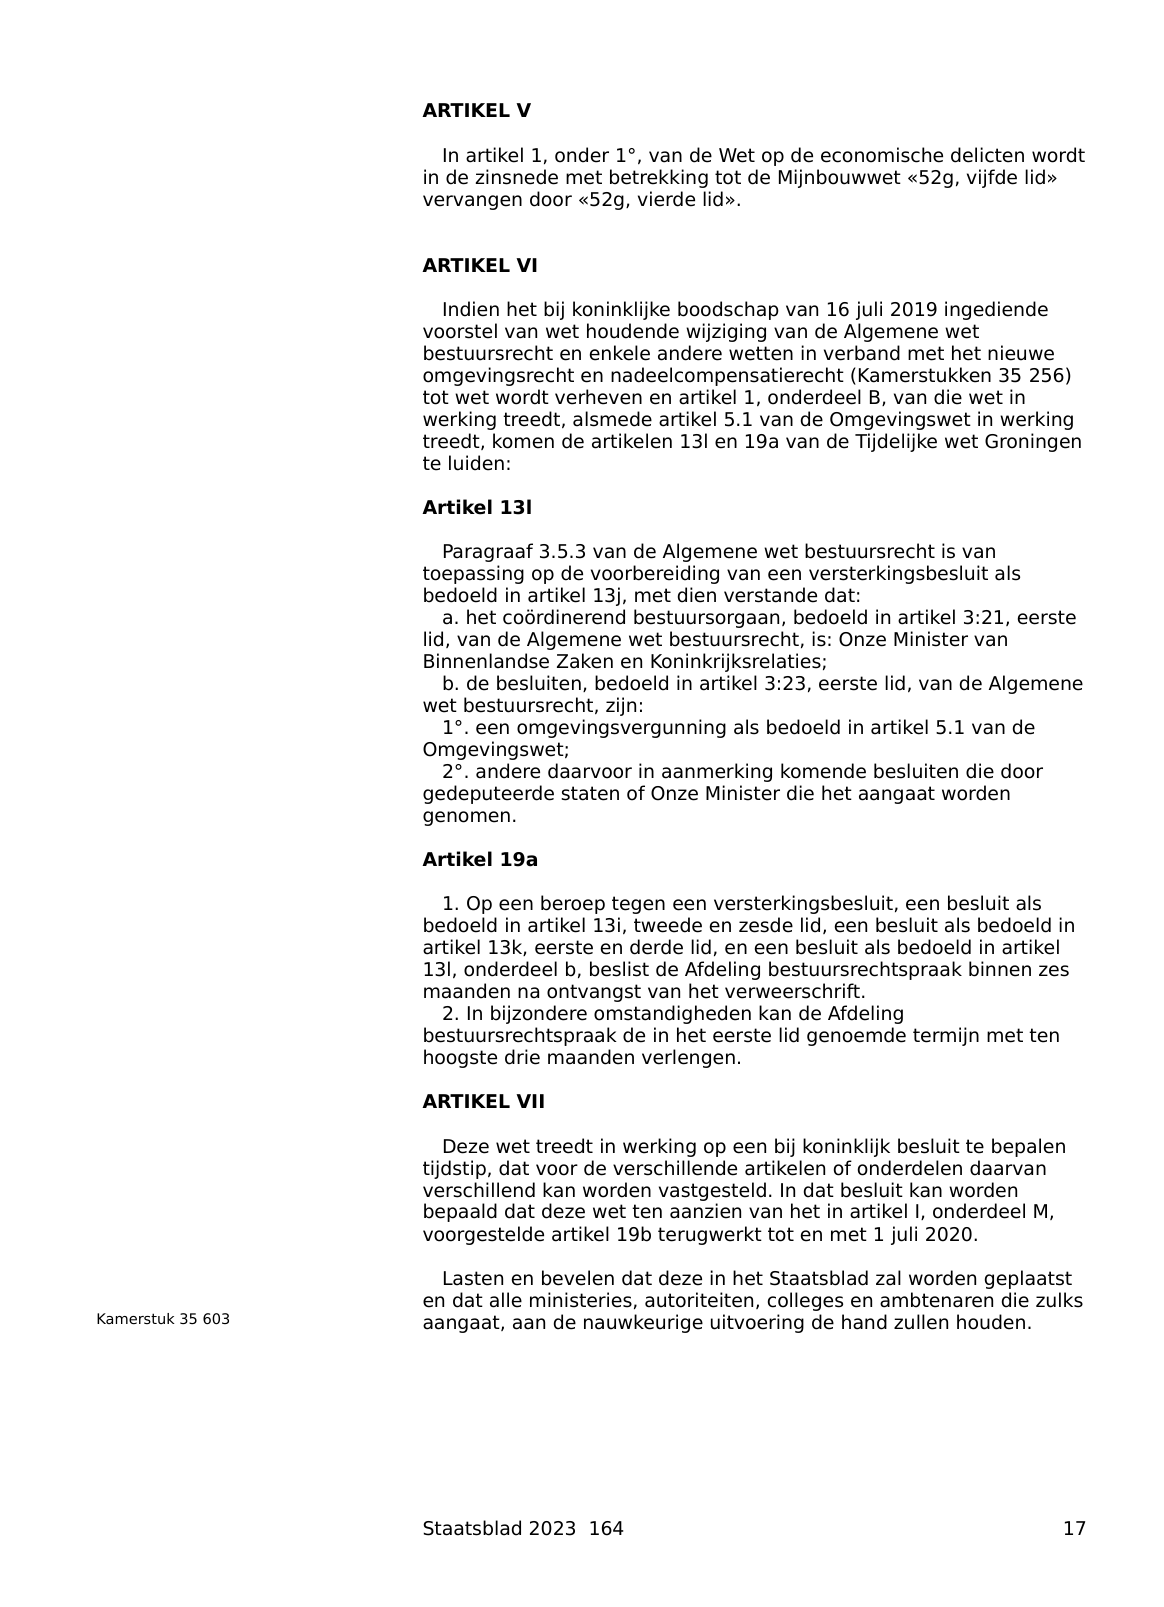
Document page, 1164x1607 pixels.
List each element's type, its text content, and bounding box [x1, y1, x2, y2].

subtitle ARTIKEL VII [422, 1091, 1087, 1113]
text Paragraaf 3.5.3 van de Algemene wet bestuursrecht is van toepassing op de voorbereiding van een versterkingsbesluit als bedoeld in artikel 13j, met dien verstande dat: [422, 541, 1087, 607]
text 1. Op een beroep tegen een versterkingsbesluit, een besluit als bedoeld in artikel 13i, tweede en zesde lid, een besluit als bedoeld in artikel 13k, eerste en derde lid, en een besluit als bedoeld in artikel 13l, onderdeel b, beslist de Afdeling bestuursrechtspraak binnen zes maanden na ontvangst van het verweerschrift. [422, 893, 1087, 1003]
text b. de besluiten, bedoeld in artikel 3:23, eerste lid, van de Algemene wet bestuursrecht, zijn: [422, 673, 1087, 717]
text Indien het bij koninklijke boodschap van 16 juli 2019 ingediende voorstel van wet houdende wijziging van de Algemene wet bestuursrecht en enkele andere wetten in verband met het nieuwe omgevingsrecht en nadeelcompensatierecht (Kamerstukken 35 256) tot wet wordt verheven en artikel 1, onderdeel B, van die wet in werking treedt, alsmede artikel 5.1 van de Omgevingswet in werking treedt, komen de artikelen 13l en 19a van de Tijdelijke wet Groningen te luiden: [422, 299, 1087, 475]
text In artikel 1, onder 1°, van de Wet op de economische delicten wordt in de zinsnede met betrekking tot de Mijnbouwwet «52g, vijfde lid» vervangen door «52g, vierde lid». [422, 144, 1087, 211]
subtitle Artikel 19a [422, 849, 1087, 871]
text Kamerstuk 35 603 [77, 1311, 396, 1327]
text 2°. andere daarvoor in aanmerking komende besluiten die door gedeputeerde staten of Onze Minister die het aangaat worden genomen. [422, 761, 1087, 827]
text 1°. een omgevingsvergunning als bedoeld in artikel 5.1 van de Omgevingswet; [422, 717, 1087, 761]
subtitle ARTIKEL V [422, 100, 1087, 122]
text 2. In bijzondere omstandigheden kan de Afdeling bestuursrechtspraak de in het eerste lid genoemde termijn met ten hoogste drie maanden verlengen. [422, 1003, 1087, 1069]
subtitle Artikel 13l [422, 497, 1087, 519]
text Lasten en bevelen dat deze in het Staatsblad zal worden geplaatst en dat alle ministeries, autoriteiten, colleges en ambtenaren die zulks aangaat, aan de nauwkeurige uitvoering de hand zullen houden. [422, 1268, 1087, 1333]
subtitle ARTIKEL VI [422, 255, 1087, 277]
text a. het coördinerend bestuursorgaan, bedoeld in artikel 3:21, eerste lid, van de Algemene wet bestuursrecht, is: Onze Minister van Binnenlandse Zaken en Koninkrijksrelaties; [422, 607, 1087, 673]
text Deze wet treedt in werking op een bij koninklijk besluit te bepalen tijdstip, dat voor de verschillende artikelen of onderdelen daarvan verschillend kan worden vastgesteld. In dat besluit kan worden bepaald dat deze wet ten aanzien van het in artikel I, onderdeel M, voorgestelde artikel 19b terugwerkt tot en met 1 juli 2020. [422, 1136, 1087, 1245]
